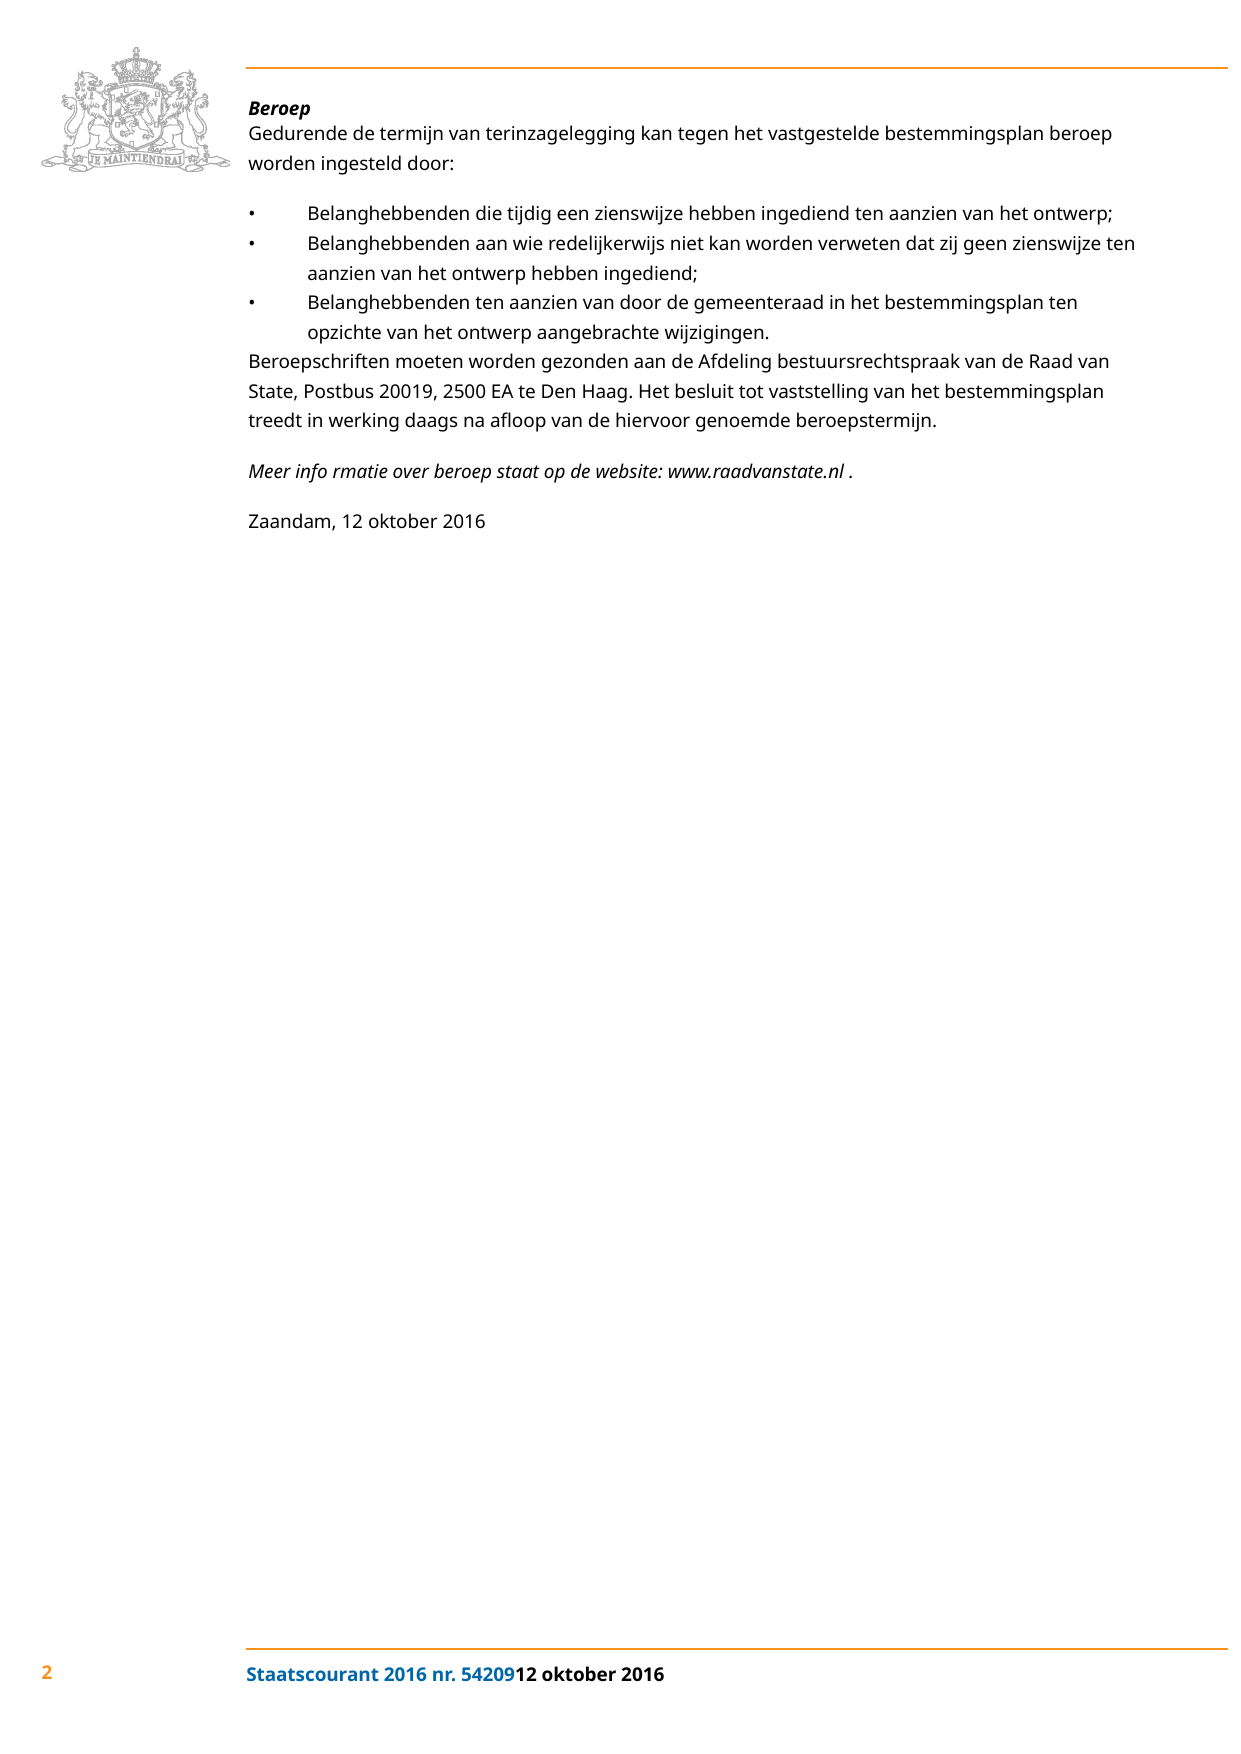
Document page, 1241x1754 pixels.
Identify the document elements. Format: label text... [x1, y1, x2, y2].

picture [41, 47, 231, 172]
text Beroep [248, 95, 1152, 121]
text Beroepschriften moeten worden gezonden aan de Afdeling bestuursrechtspraak van de Raad van State, Postbus 20019, 2500 EA te Den Haag. Het besluit tot vaststelling van het bestemmingsplan treedt in werking daags na afloop van de hiervoor genoemde beroepstermijn. [248, 348, 1152, 433]
text Gedurende de termijn van terinzagelegging kan tegen het vastgestelde bestemmingsplan beroep worden ingesteld door: [248, 121, 1152, 176]
text Zaandam, 12 oktober 2016 [248, 508, 1152, 534]
list Belanghebbenden die tijdig een zienswijze hebben ingediend ten aanzien van het ontwerp; [248, 201, 1152, 226]
text Meer info rmatie over beroep staat op de website: www.raadvanstate.nl . [248, 458, 1152, 484]
list Belanghebbenden aan wie redelijkerwijs niet kan worden verweten dat zij geen zienswijze ten aanzien van het ontwerp hebben ingediend; [248, 230, 1152, 285]
list Belanghebbenden ten aanzien van door de gemeenteraad in het bestemmingsplan ten opzichte van het ontwerp aangebrachte wijzigingen. [248, 289, 1152, 344]
